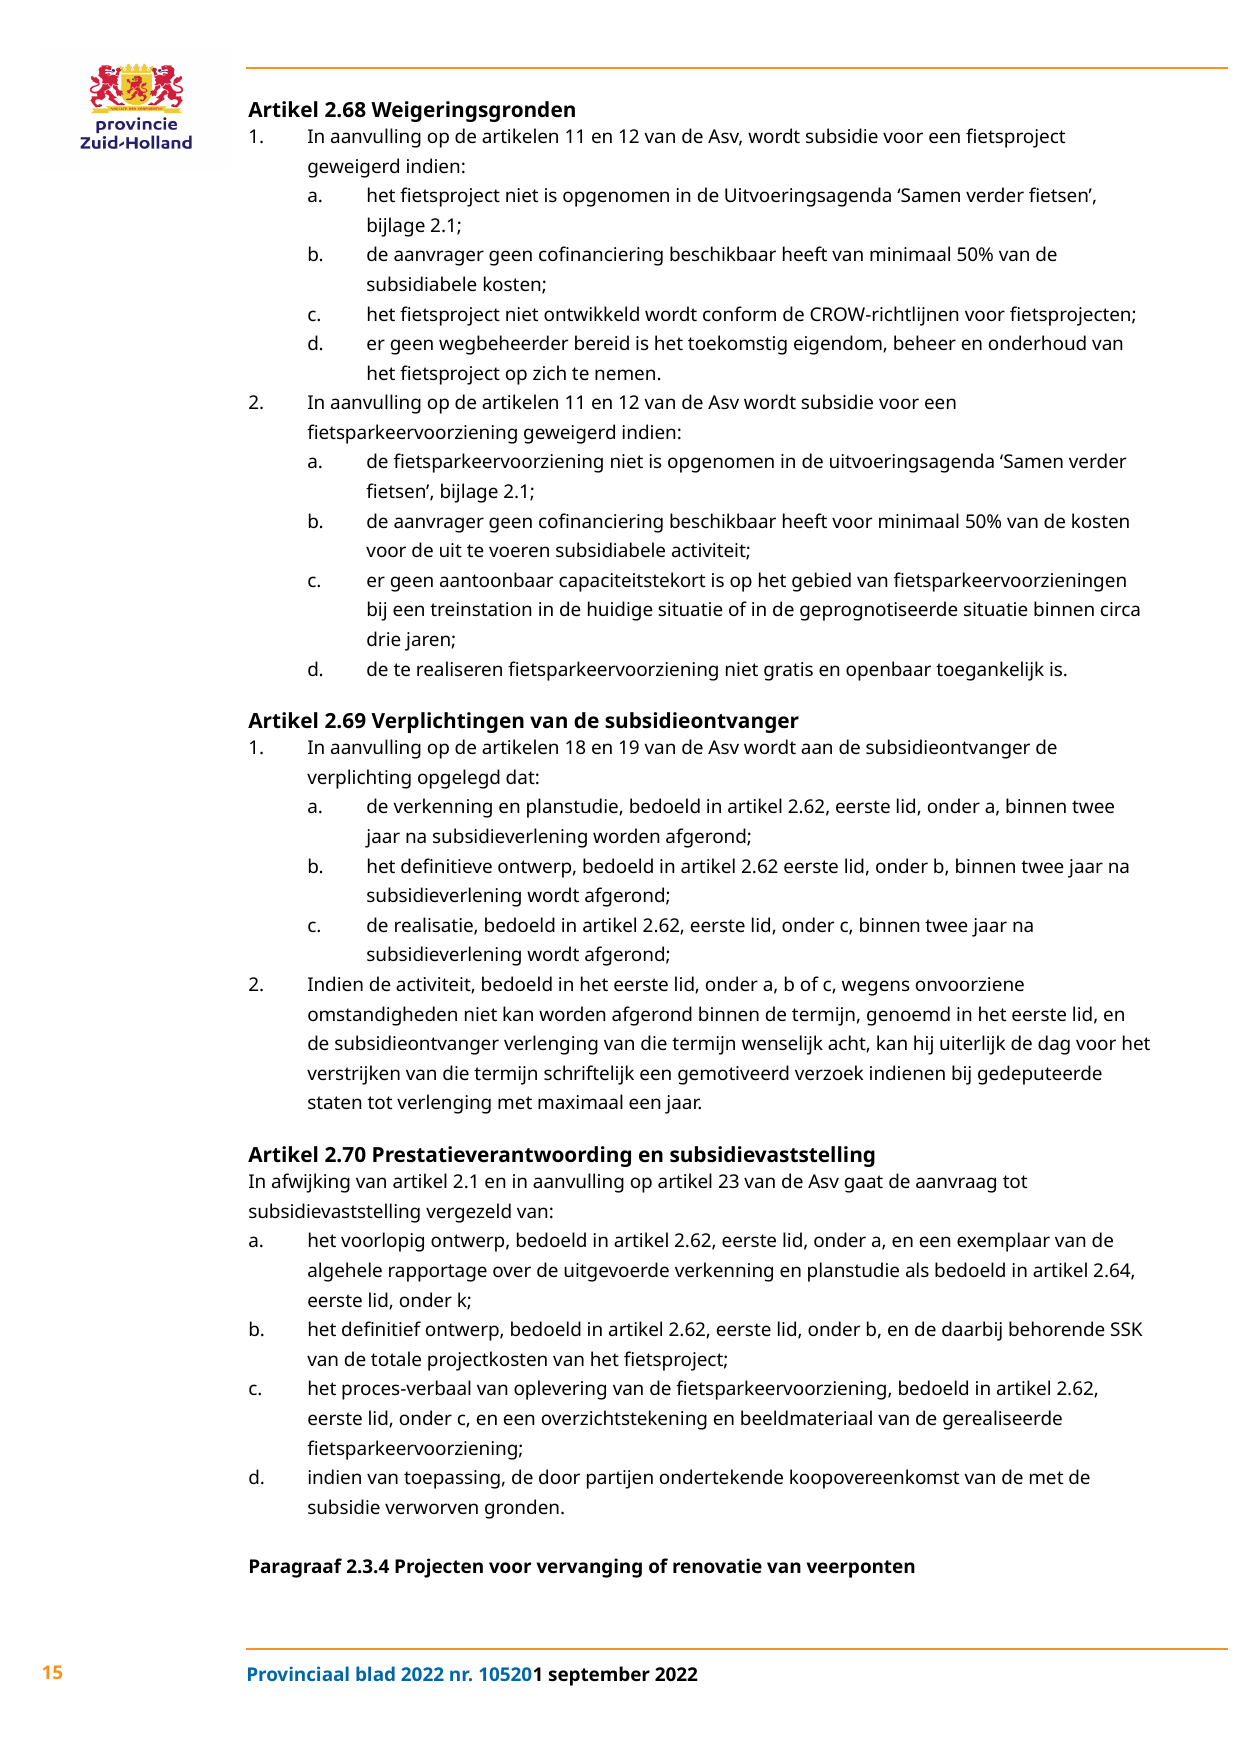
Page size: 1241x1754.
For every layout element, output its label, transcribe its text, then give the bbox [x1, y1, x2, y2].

list Indien de activiteit, bedoeld in het eerste lid, onder a, b of c, wegens onvoorziene omstandigheden niet kan worden afgerond binnen de termijn, genoemd in het eerste lid, en de subsidieontvanger verlenging van die termijn wenselijk acht, kan hij uiterlijk de dag voor het verstrijken van die termijn schriftelijk een gemotiveerd verzoek indienen bij gedeputeerde staten tot verlenging met maximaal een jaar. [248, 971, 1152, 1115]
list In aanvulling op de artikelen 11 en 12 van de Asv wordt subsidie voor een fietsparkeervoorziening geweigerd indien: [248, 389, 1152, 445]
list het definitief ontwerp, bedoeld in artikel 2.62, eerste lid, onder b, en de daarbij behorende SSK van de totale projectkosten van het fietsproject; [248, 1316, 1152, 1372]
list het proces-verbaal van oplevering van de fietsparkeervoorziening, bedoeld in artikel 2.62, eerste lid, onder c, en een overzichtstekening en beeldmateriaal van de gerealiseerde fietsparkeervoorziening; [248, 1376, 1152, 1460]
picture [41, 47, 231, 172]
list de verkenning en planstudie, bedoeld in artikel 2.62, eerste lid, onder a, binnen twee jaar na subsidieverlening worden afgerond; [307, 794, 1152, 849]
list In aanvulling op de artikelen 18 en 19 van de Asv wordt aan de subsidieontvanger de verplichting opgelegd dat: [248, 734, 1152, 790]
list het definitieve ontwerp, bedoeld in artikel 2.62 eerste lid, onder b, binnen twee jaar na subsidieverlening wordt afgerond; [307, 853, 1152, 908]
list er geen aantoonbaar capaciteitstekort is op het gebied van fietsparkeervoorzieningen bij een treinstation in de huidige situatie of in de geprognotiseerde situatie binnen circa drie jaren; [307, 567, 1152, 652]
list de aanvrager geen cofinanciering beschikbaar heeft van minimaal 50% van de subsidiabele kosten; [307, 242, 1152, 297]
text Paragraaf 2.3.4 Projecten voor vervanging of renovatie van veerponten [248, 1553, 1152, 1579]
list indien van toepassing, de door partijen ondertekende koopovereenkomst van de met de subsidie verworven gronden. [248, 1464, 1152, 1519]
text In afwijking van artikel 2.1 en in aanvulling op artikel 23 van de Asv gaat de aanvraag tot subsidievaststelling vergezeld van: [248, 1168, 1152, 1224]
text Artikel 2.70 Prestatieverantwoording en subsidievaststelling [248, 1140, 1152, 1168]
list de aanvrager geen cofinanciering beschikbaar heeft voor minimaal 50% van de kosten voor de uit te voeren subsidiabele activiteit; [307, 508, 1152, 563]
list het fietsproject niet ontwikkeld wordt conform de CROW-richtlijnen voor fietsprojecten; [307, 301, 1152, 326]
list het fietsproject niet is opgenomen in de Uitvoeringsagenda ‘Samen verder fietsen’, bijlage 2.1; [307, 182, 1152, 238]
list er geen wegbeheerder bereid is het toekomstig eigendom, beheer en onderhoud van het fietsproject op zich te nemen. [307, 330, 1152, 386]
list de te realiseren fietsparkeervoorziening niet gratis en openbaar toegankelijk is. [307, 656, 1152, 681]
text Artikel 2.69 Verplichtingen van de subsidieontvanger [248, 706, 1152, 734]
list het voorlopig ontwerp, bedoeld in artikel 2.62, eerste lid, onder a, en een exemplaar van de algehele rapportage over de uitgevoerde verkenning en planstudie als bedoeld in artikel 2.64, eerste lid, onder k; [248, 1228, 1152, 1312]
text Artikel 2.68 Weigeringsgronden [248, 95, 1152, 123]
list In aanvulling op de artikelen 11 en 12 van de Asv, wordt subsidie voor een fietsproject geweigerd indien: [248, 123, 1152, 178]
list de realisatie, bedoeld in artikel 2.62, eerste lid, onder c, binnen twee jaar na subsidieverlening wordt afgerond; [307, 912, 1152, 967]
list de fietsparkeervoorziening niet is opgenomen in de uitvoeringsagenda ‘Samen verder fietsen’, bijlage 2.1; [307, 449, 1152, 504]
